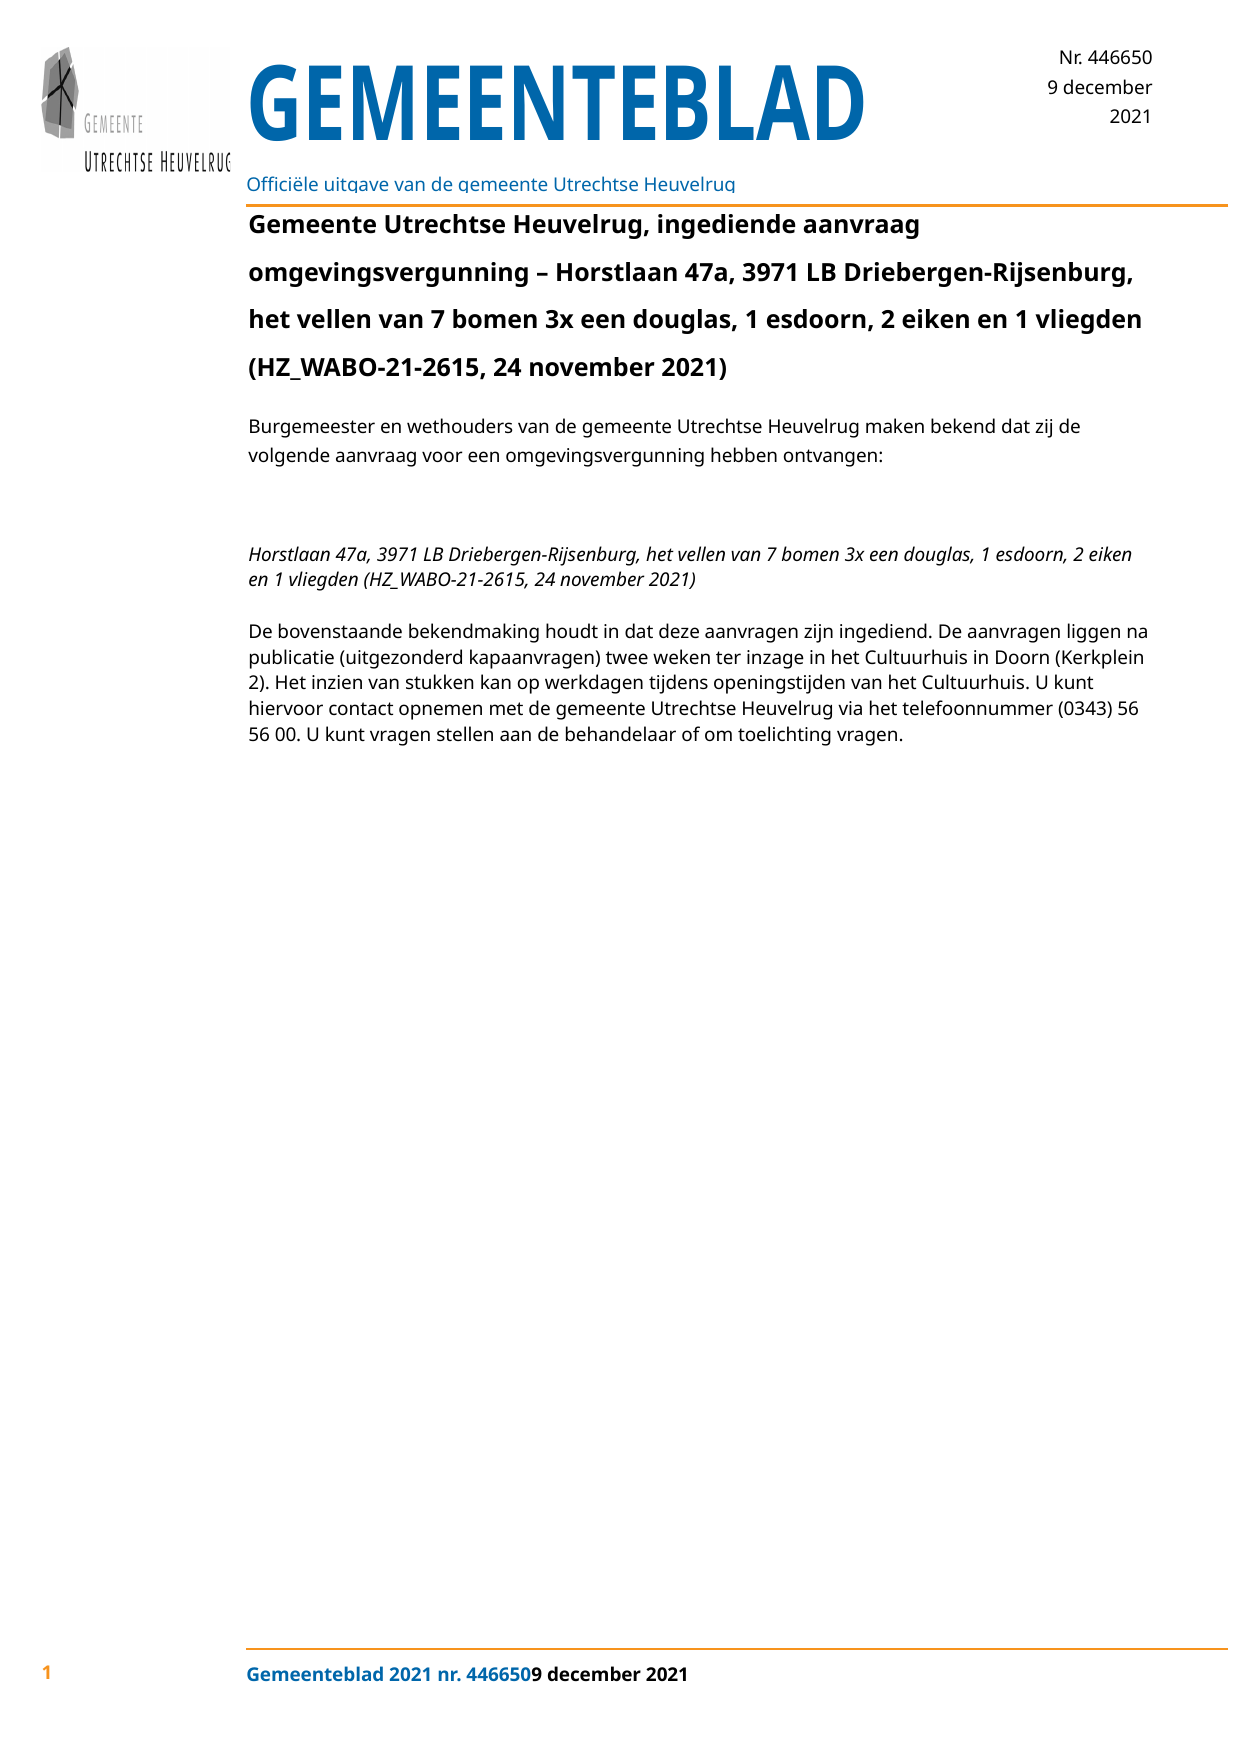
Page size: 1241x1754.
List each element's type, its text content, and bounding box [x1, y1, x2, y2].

picture [41, 47, 231, 172]
text Horstlaan 47a, 3971 LB Driebergen-Rijsenburg, het vellen van 7 bomen 3x een douglas, 1 esdoorn, 2 eiken en 1 vliegden (HZ_WABO-21-2615, 24 november 2021) [248, 541, 1152, 592]
text De bovenstaande bekendmaking houdt in dat deze aanvragen zijn ingediend. De aanvragen liggen na publicatie (uitgezonderd kapaanvragen) twee weken ter inzage in het Cultuurhuis in Doorn (Kerkplein 2). Het inzien van stukken kan op werkdagen tijdens openingstijden van het Cultuurhuis. U kunt hiervoor contact opnemen met de gemeente Utrechtse Heuvelrug via het telefoonnummer (0343) 56 56 00. U kunt vragen stellen aan de behandelaar of om toelichting vragen. [248, 618, 1152, 747]
text Burgemeester en wethouders van de gemeente Utrechtse Heuvelrug maken bekend dat zij de volgende aanvraag voor een omgevingsvergunning hebben ontvangen: [248, 413, 1152, 468]
text Gemeente Utrechtse Heuvelrug, ingediende aanvraag omgevingsvergunning – Horstlaan 47a, 3971 LB Driebergen-Rijsenburg, het vellen van 7 bomen 3x een douglas, 1 esdoorn, 2 eiken en 1 vliegden (HZ_WABO-21-2615, 24 november 2021) [248, 207, 1152, 384]
